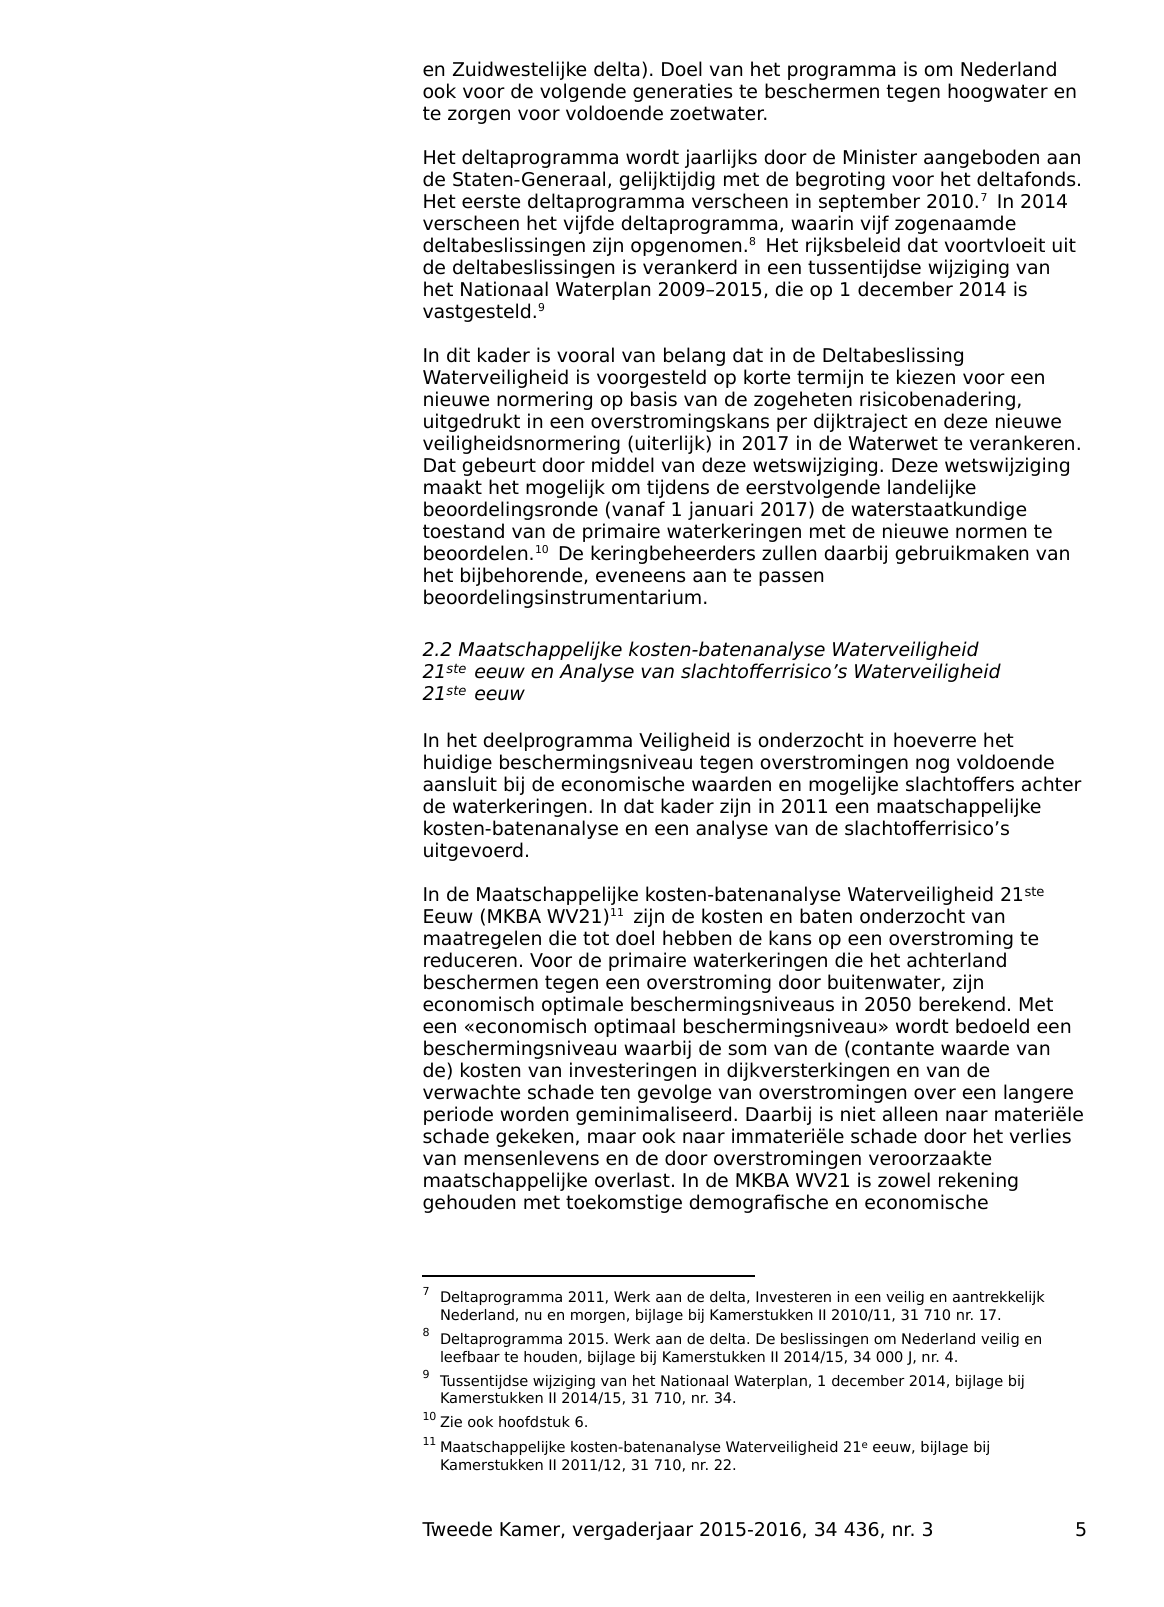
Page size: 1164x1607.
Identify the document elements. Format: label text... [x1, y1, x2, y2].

text Maatschappelijke kosten-batenanalyse Waterveiligheid 21e eeuw, bijlage bij Kamerstukken II 2011/12, 31 710, nr. 22. [422, 1435, 1087, 1474]
text Tussentijdse wijziging van het Nationaal Waterplan, 1 december 2014, bijlage bij Kamerstukken II 2014/15, 31 710, nr. 34. [422, 1368, 1087, 1407]
text Het deltaprogramma wordt jaarlijks door de Minister aangeboden aan de Staten-Generaal, gelijktijdig met de begroting voor het deltafonds. Het eerste deltaprogramma verscheen in september 2010. In 2014 verscheen het vijfde deltaprogramma, waarin vijf zogenaamde deltabeslissingen zijn opgenomen. Het rijksbeleid dat voortvloeit uit de deltabeslissingen is verankerd in een tussentijdse wijziging van het Nationaal Waterplan 2009–2015, die op 1 december 2014 is vastgesteld. [422, 147, 1087, 323]
subtitle 2.2 Maatschappelijke kosten-batenanalyse Waterveiligheid 21ste eeuw en Analyse van slachtofferrisico’s Waterveiligheid 21ste eeuw [422, 639, 1087, 705]
text Deltaprogramma 2015. Werk aan de delta. De beslissingen om Nederland veilig en leefbaar te houden, bijlage bij Kamerstukken II 2014/15, 34 000 J, nr. 4. [422, 1327, 1087, 1366]
text In de Maatschappelijke kosten-batenanalyse Waterveiligheid 21ste Eeuw (MKBA WV21) zijn de kosten en baten onderzocht van maatregelen die tot doel hebben de kans op een overstroming te reduceren. Voor de primaire waterkeringen die het achterland beschermen tegen een overstroming door buitenwater, zijn economisch optimale beschermingsniveaus in 2050 berekend. Met een «economisch optimaal beschermingsniveau» wordt bedoeld een beschermingsniveau waarbij de som van de (contante waarde van de) kosten van investeringen in dijkversterkingen en van de verwachte schade ten gevolge van overstromingen over een langere periode worden geminimaliseerd. Daarbij is niet alleen naar materiële schade gekeken, maar ook naar immateriële schade door het verlies van mensenlevens en de door overstromingen veroorzaakte maatschappelijke overlast. In de MKBA WV21 is zowel rekening gehouden met toekomstige demografische en economische [422, 884, 1087, 1214]
text en Zuidwestelijke delta). Doel van het programma is om Nederland ook voor de volgende generaties te beschermen tegen hoogwater en te zorgen voor voldoende zoetwater. [422, 59, 1087, 125]
text In dit kader is vooral van belang dat in de Deltabeslissing Waterveiligheid is voorgesteld op korte termijn te kiezen voor een nieuwe normering op basis van de zogeheten risicobenadering, uitgedrukt in een overstromingskans per dijktraject en deze nieuwe veiligheidsnormering (uiterlijk) in 2017 in de Waterwet te verankeren. Dat gebeurt door middel van deze wetswijziging. Deze wetswijziging maakt het mogelijk om tijdens de eerstvolgende landelijke beoordelingsronde (vanaf 1 januari 2017) de waterstaatkundige toestand van de primaire waterkeringen met de nieuwe normen te beoordelen. De keringbeheerders zullen daarbij gebruikmaken van het bijbehorende, eveneens aan te passen beoordelingsinstrumentarium. [422, 345, 1087, 609]
text Zie ook hoofdstuk 6. [422, 1410, 1087, 1432]
text In het deelprogramma Veiligheid is onderzocht in hoeverre het huidige beschermingsniveau tegen overstromingen nog voldoende aansluit bij de economische waarden en mogelijke slachtoffers achter de waterkeringen. In dat kader zijn in 2011 een maatschappelijke kosten-batenanalyse en een analyse van de slachtofferrisico’s uitgevoerd. [422, 730, 1087, 862]
text Deltaprogramma 2011, Werk aan de delta, Investeren in een veilig en aantrekkelijk Nederland, nu en morgen, bijlage bij Kamerstukken II 2010/11, 31 710 nr. 17. [422, 1285, 1087, 1324]
